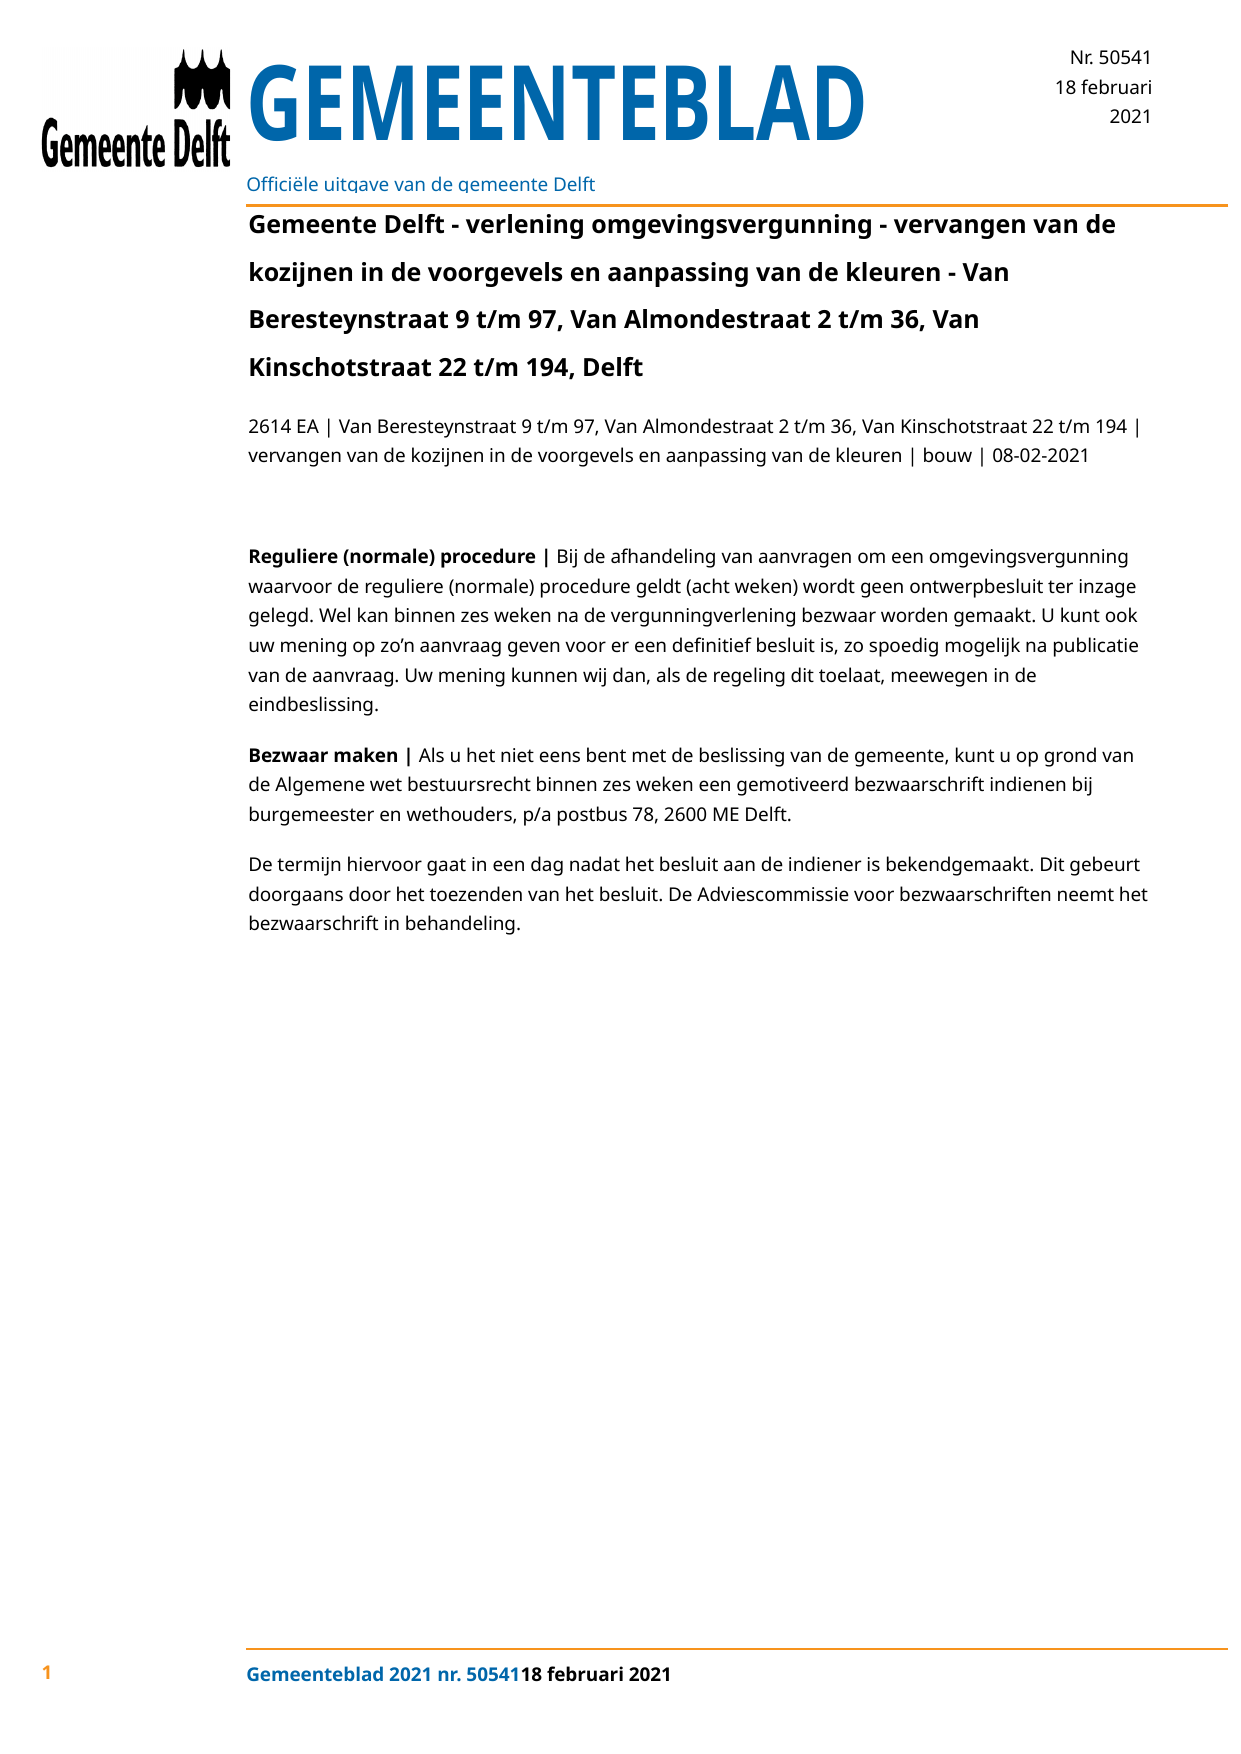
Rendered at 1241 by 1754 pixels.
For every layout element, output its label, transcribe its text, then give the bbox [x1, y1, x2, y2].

text Gemeente Delft - verlening omgevingsvergunning - vervangen van de kozijnen in de voorgevels en aanpassing van de kleuren - Van Beresteynstraat 9 t/m 97, Van Almondestraat 2 t/m 36, Van Kinschotstraat 22 t/m 194, Delft [248, 207, 1152, 384]
text 2614 EA | Van Beresteynstraat 9 t/m 97, Van Almondestraat 2 t/m 36, Van Kinschotstraat 22 t/m 194 | vervangen van de kozijnen in de voorgevels en aanpassing van de kleuren | bouw | 08-02-2021 [248, 413, 1152, 468]
text Reguliere (normale) procedure | Bij de afhandeling van aanvragen om een omgevingsvergunning waarvoor de reguliere (normale) procedure geldt (acht weken) wordt geen ontwerpbesluit ter inzage gelegd. Wel kan binnen zes weken na de vergunningverlening bezwaar worden gemaakt. U kunt ook uw mening op zo’n aanvraag geven voor er een definitief besluit is, zo spoedig mogelijk na publicatie van de aanvraag. Uw mening kunnen wij dan, als de regeling dit toelaat, meewegen in de eindbeslissing. [248, 543, 1152, 717]
text De termijn hiervoor gaat in een dag nadat het besluit aan de indiener is bekendgemaakt. Dit gebeurt doorgaans door het toezenden van het besluit. De Adviescommissie voor bezwaarschriften neemt het bezwaarschrift in behandeling. [248, 851, 1152, 936]
text Bezwaar maken | Als u het niet eens bent met de beslissing van de gemeente, kunt u op grond van de Algemene wet bestuursrecht binnen zes weken een gemotiveerd bezwaarschrift indienen bij burgemeester en wethouders, p/a postbus 78, 2600 ME Delft. [248, 742, 1152, 827]
picture [41, 47, 231, 172]
